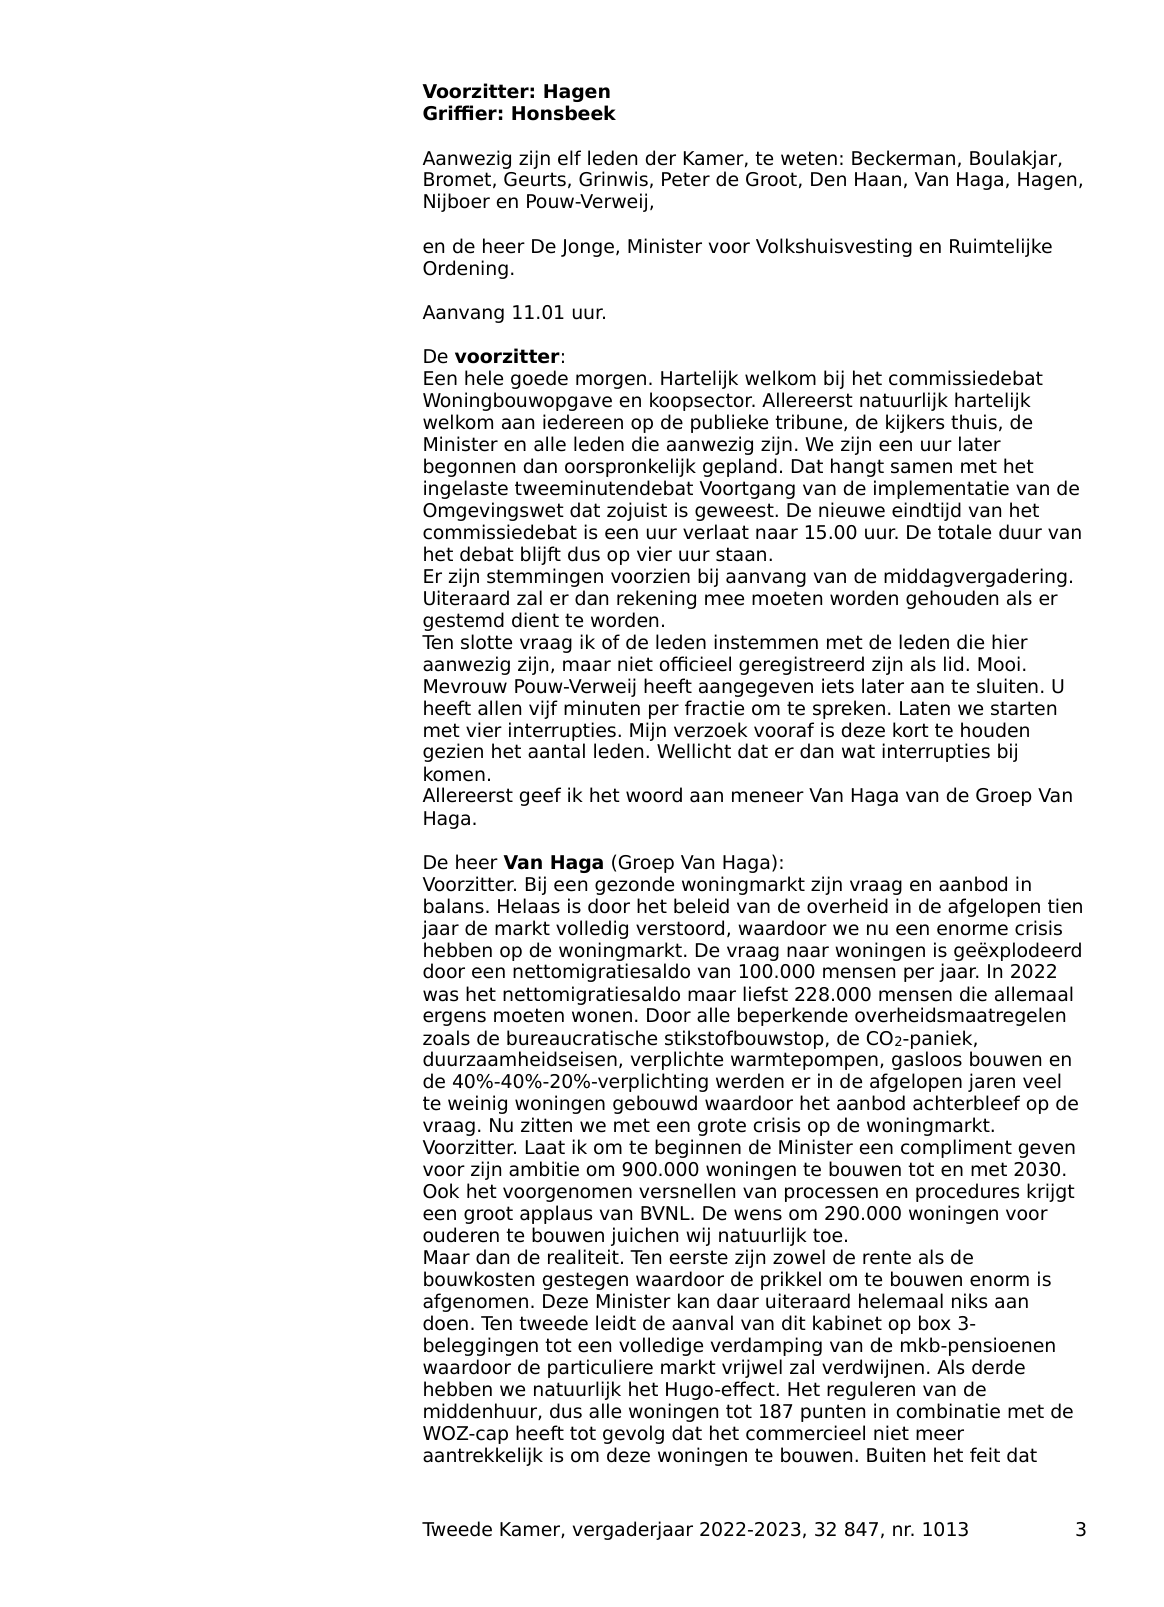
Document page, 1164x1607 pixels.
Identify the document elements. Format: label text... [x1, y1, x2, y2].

text Er zijn stemmingen voorzien bij aanvang van de middagvergadering. Uiteraard zal er dan rekening mee moeten worden gehouden als er gestemd dient te worden. [422, 566, 1087, 632]
text Voorzitter. Bij een gezonde woningmarkt zijn vraag en aanbod in balans. Helaas is door het beleid van de overheid in de afgelopen tien jaar de markt volledig verstoord, waardoor we nu een enorme crisis hebben op de woningmarkt. De vraag naar woningen is geëxplodeerd door een nettomigratiesaldo van 100.000 mensen per jaar. In 2022 was het nettomigratiesaldo maar liefst 228.000 mensen die allemaal ergens moeten wonen. Door alle beperkende overheidsmaatregelen zoals de bureaucratische stikstofbouwstop, de CO2-paniek, duurzaamheidseisen, verplichte warmtepompen, gasloos bouwen en de 40%-40%-20%-verplichting werden er in de afgelopen jaren veel te weinig woningen gebouwd waardoor het aanbod achterbleef op de vraag. Nu zitten we met een grote crisis op de woningmarkt. [422, 873, 1087, 1137]
text Aanwezig zijn elf leden der Kamer, te weten: Beckerman, Boulakjar, Bromet, Geurts, Grinwis, Peter de Groot, Den Haan, Van Haga, Hagen, Nijboer en Pouw-Verweij, [422, 147, 1087, 213]
text Griffier: Honsbeek [422, 103, 1087, 125]
text Aanvang 11.01 uur. [422, 302, 1087, 324]
text Ten slotte vraag ik of de leden instemmen met de leden die hier aanwezig zijn, maar niet officieel geregistreerd zijn als lid. Mooi. Mevrouw Pouw-Verweij heeft aangegeven iets later aan te sluiten. U heeft allen vijf minuten per fractie om te spreken. Laten we starten met vier interrupties. Mijn verzoek vooraf is deze kort te houden gezien het aantal leden. Wellicht dat er dan wat interrupties bij komen. [422, 632, 1087, 785]
text De voorzitter: [422, 346, 1087, 368]
text en de heer De Jonge, Minister voor Volkshuisvesting en Ruimtelijke Ordening. [422, 236, 1087, 279]
text De heer Van Haga (Groep Van Haga): [422, 852, 1087, 873]
text Voorzitter: Hagen [422, 81, 1087, 103]
text Een hele goede morgen. Hartelijk welkom bij het commissiedebat Woningbouwopgave en koopsector. Allereerst natuurlijk hartelijk welkom aan iedereen op de publieke tribune, de kijkers thuis, de Minister en alle leden die aanwezig zijn. We zijn een uur later begonnen dan oorspronkelijk gepland. Dat hangt samen met het ingelaste tweeminutendebat Voortgang van de implementatie van de Omgevingswet dat zojuist is geweest. De nieuwe eindtijd van het commissiedebat is een uur verlaat naar 15.00 uur. De totale duur van het debat blijft dus op vier uur staan. [422, 368, 1087, 566]
text Voorzitter. Laat ik om te beginnen de Minister een compliment geven voor zijn ambitie om 900.000 woningen te bouwen tot en met 2030. Ook het voorgenomen versnellen van processen en procedures krijgt een groot applaus van BVNL. De wens om 290.000 woningen voor ouderen te bouwen juichen wij natuurlijk toe. [422, 1137, 1087, 1247]
text Allereerst geef ik het woord aan meneer Van Haga van de Groep Van Haga. [422, 785, 1087, 829]
text Maar dan de realiteit. Ten eerste zijn zowel de rente als de bouwkosten gestegen waardoor de prikkel om te bouwen enorm is afgenomen. Deze Minister kan daar uiteraard helemaal niks aan doen. Ten tweede leidt de aanval van dit kabinet op box 3-beleggingen tot een volledige verdamping van de mkb-pensioenen waardoor de particuliere markt vrijwel zal verdwijnen. Als derde hebben we natuurlijk het Hugo-effect. Het reguleren van de middenhuur, dus alle woningen tot 187 punten in combinatie met de WOZ-cap heeft tot gevolg dat het commercieel niet meer aantrekkelijk is om deze woningen te bouwen. Buiten het feit dat [422, 1247, 1087, 1467]
